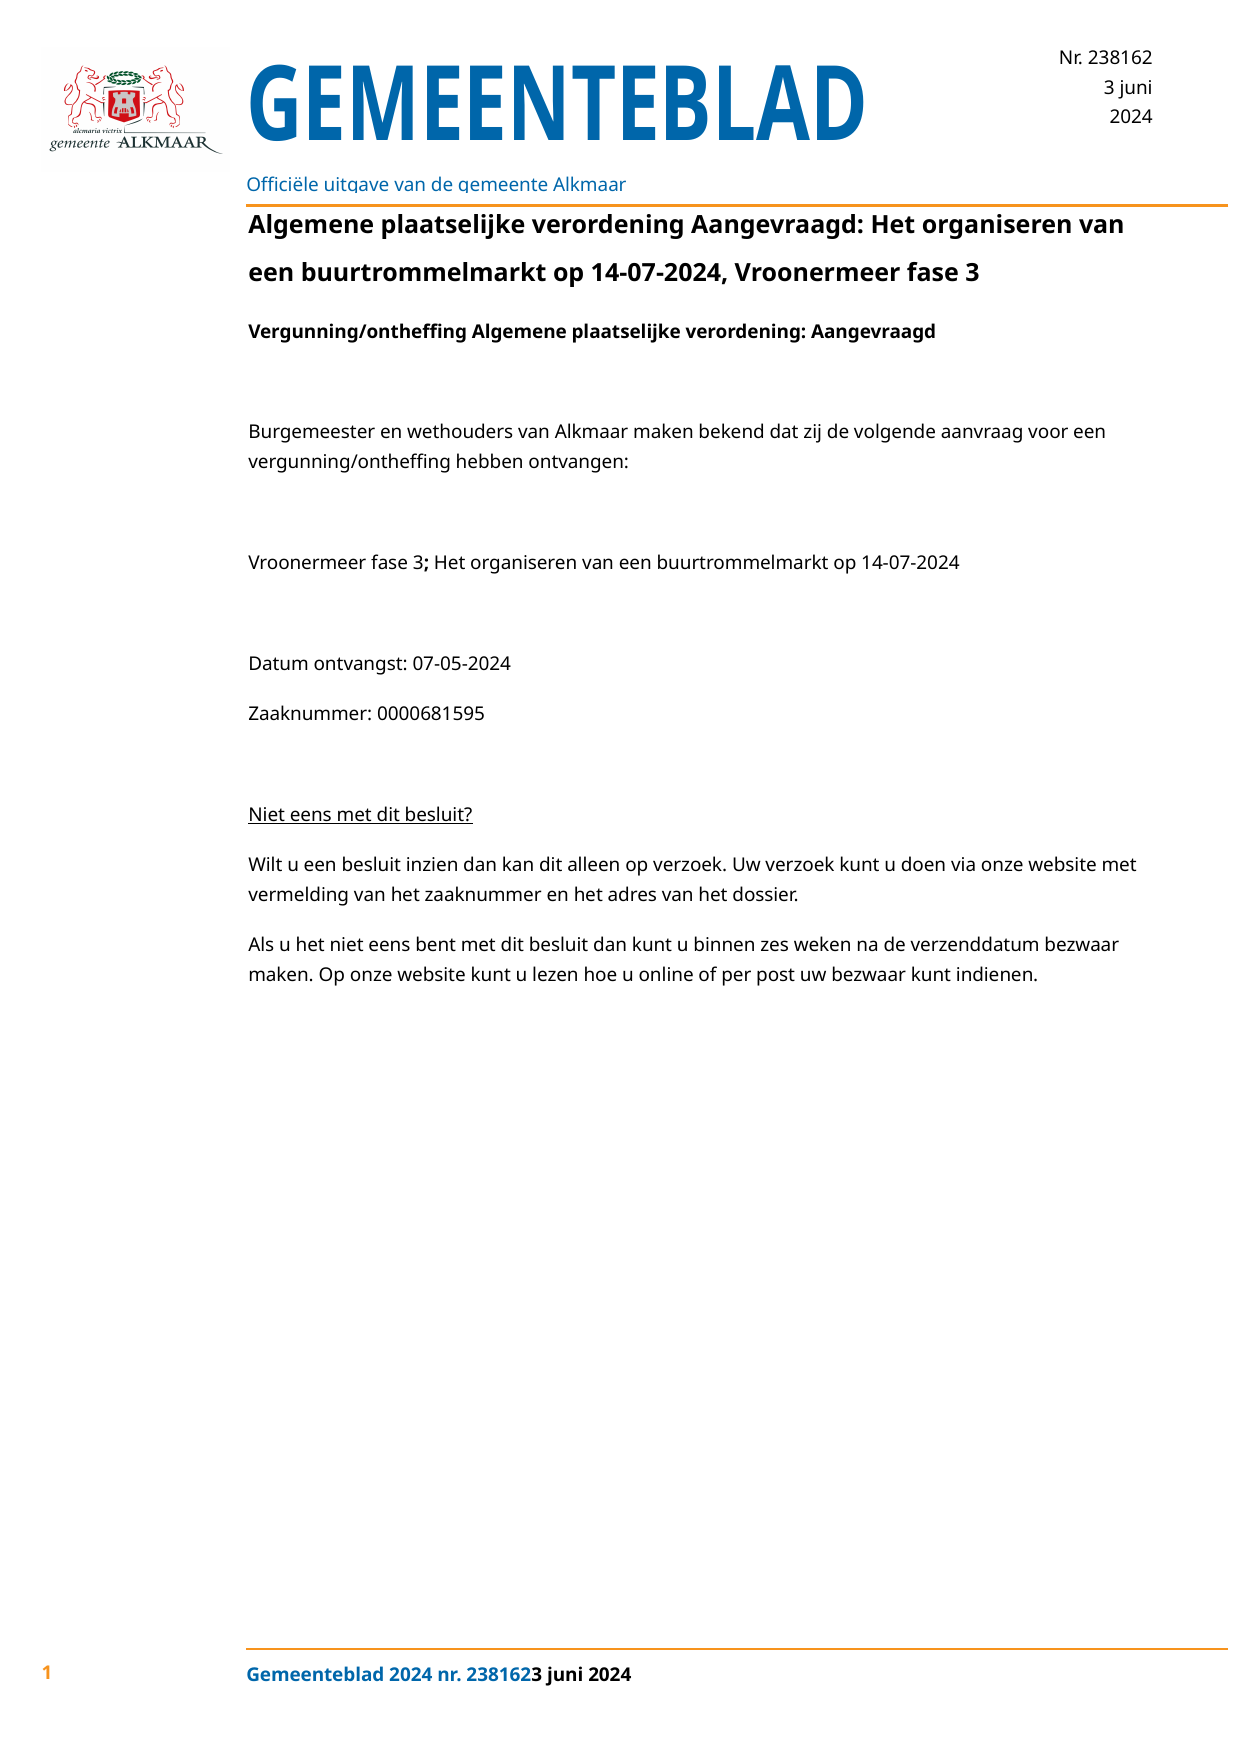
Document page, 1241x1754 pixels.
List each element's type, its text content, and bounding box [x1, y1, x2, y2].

text Burgemeester en wethouders van Alkmaar maken bekend dat zij de volgende aanvraag voor een vergunning/ontheffing hebben ontvangen: [248, 419, 1152, 474]
picture [41, 47, 231, 172]
text Als u het niet eens bent met dit besluit dan kunt u binnen zes weken na de verzenddatum bezwaar maken. Op onze website kunt u lezen hoe u online of per post uw bezwaar kunt indienen. [248, 932, 1152, 987]
text Zaaknummer: 0000681595 [248, 700, 1152, 726]
text Niet eens met dit besluit? [248, 801, 1152, 827]
text Vergunning/ontheffing Algemene plaatselijke verordening: Aangevraagd [248, 318, 1152, 344]
text Datum ontvangst: 07-05-2024 [248, 650, 1152, 676]
text Vroonermeer fase 3; Het organiseren van een buurtrommelmarkt op 14-07-2024 [248, 549, 1152, 575]
text Algemene plaatselijke verordening Aangevraagd: Het organiseren van een buurtrommelmarkt op 14-07-2024, Vroonermeer fase 3 [248, 207, 1152, 288]
text Wilt u een besluit inzien dan kan dit alleen op verzoek. Uw verzoek kunt u doen via onze website met vermelding van het zaaknummer en het adres van het dossier. [248, 852, 1152, 907]
